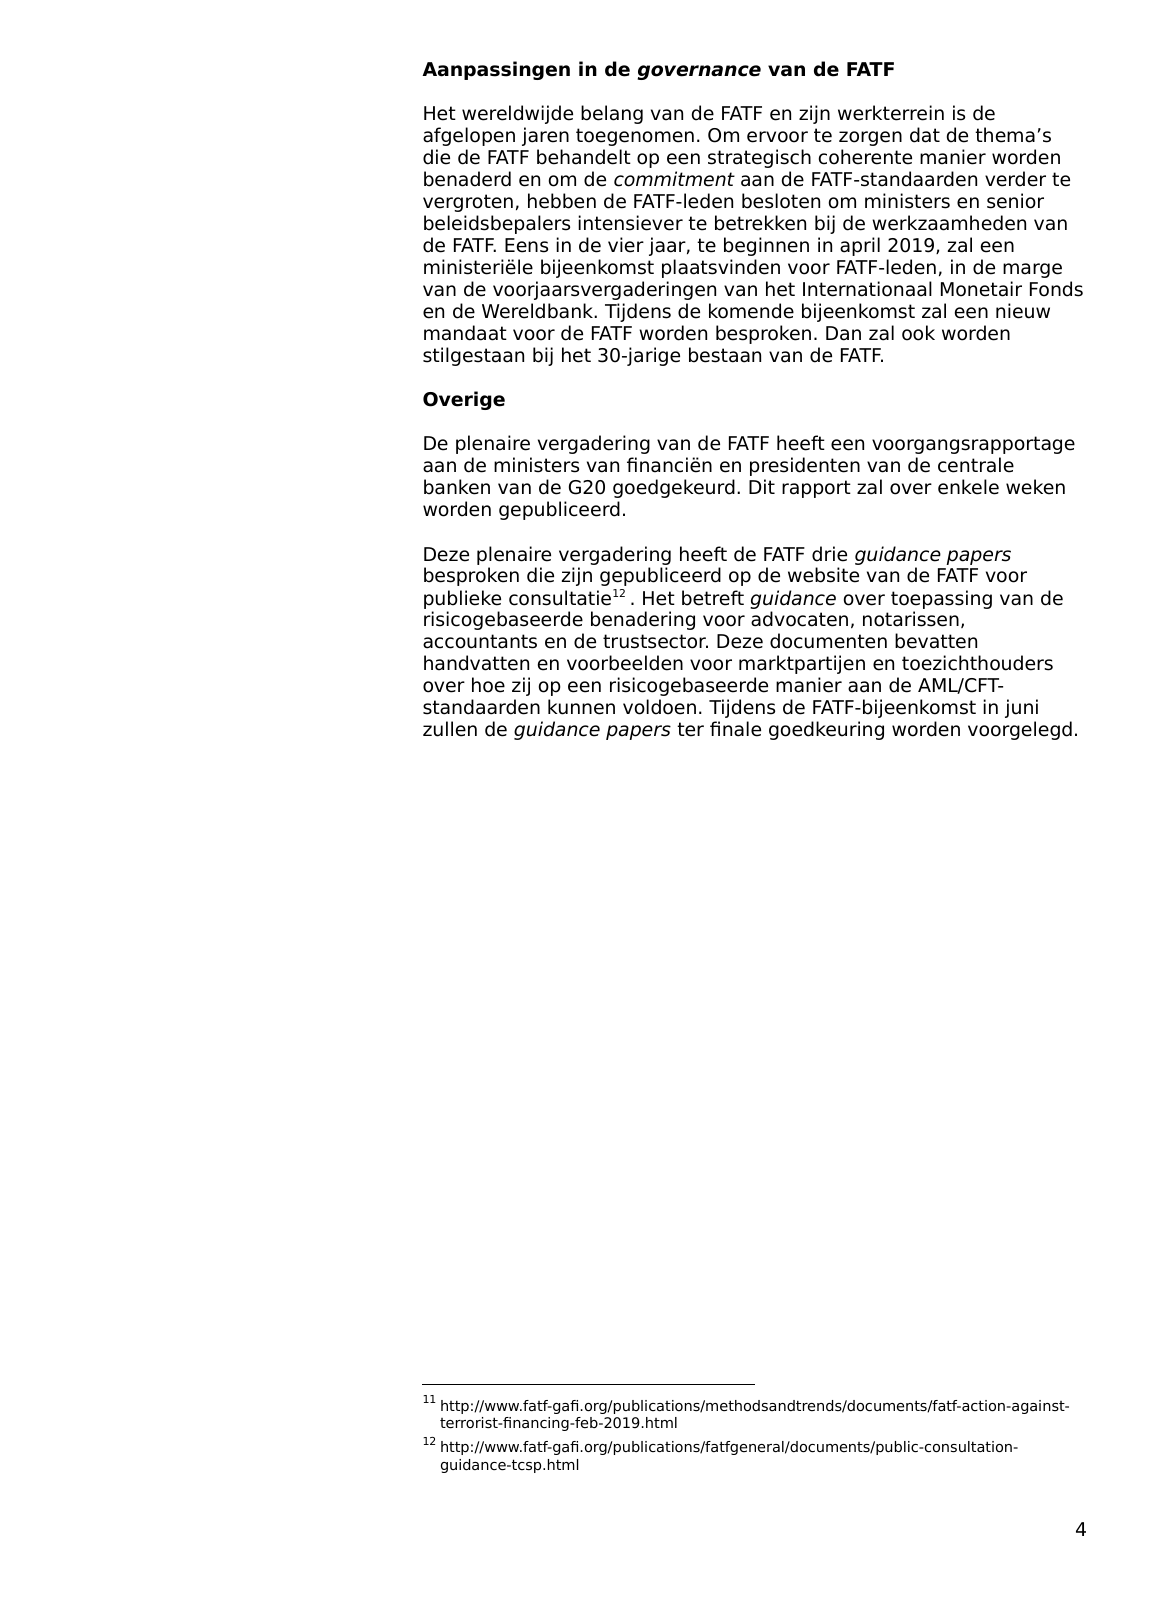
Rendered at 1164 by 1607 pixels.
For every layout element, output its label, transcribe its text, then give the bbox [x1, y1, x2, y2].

text http://www.fatf-gafi.org/publications/fatfgeneral/documents/public-consultation-guidance-tcsp.html [422, 1435, 1087, 1474]
subtitle Overige [422, 389, 1087, 411]
text Het wereldwijde belang van de FATF en zijn werkterrein is de afgelopen jaren toegenomen. Om ervoor te zorgen dat de thema’s die de FATF behandelt op een strategisch coherente manier worden benaderd en om de commitment aan de FATF-standaarden verder te vergroten, hebben de FATF-leden besloten om ministers en senior beleidsbepalers intensiever te betrekken bij de werkzaamheden van de FATF. Eens in de vier jaar, te beginnen in april 2019, zal een ministeriële bijeenkomst plaatsvinden voor FATF-leden, in de marge van de voorjaarsvergaderingen van het Internationaal Monetair Fonds en de Wereldbank. Tijdens de komende bijeenkomst zal een nieuw mandaat voor de FATF worden besproken. Dan zal ook worden stilgestaan bij het 30-jarige bestaan van de FATF. [422, 103, 1087, 367]
text Deze plenaire vergadering heeft de FATF drie guidance papers besproken die zijn gepubliceerd op de website van de FATF voor publieke consultatie. Het betreft guidance over toepassing van de risicogebaseerde benadering voor advocaten, notarissen, accountants en de trustsector. Deze documenten bevatten handvatten en voorbeelden voor marktpartijen en toezichthouders over hoe zij op een risicogebaseerde manier aan de AML/CFT-standaarden kunnen voldoen. Tijdens de FATF-bijeenkomst in juni zullen de guidance papers ter finale goedkeuring worden voorgelegd. [422, 543, 1087, 741]
text De plenaire vergadering van de FATF heeft een voorgangsrapportage aan de ministers van financiën en presidenten van de centrale banken van de G20 goedgekeurd. Dit rapport zal over enkele weken worden gepubliceerd. [422, 433, 1087, 521]
subtitle Aanpassingen in de governance van de FATF [422, 59, 1087, 81]
text http://www.fatf-gafi.org/publications/methodsandtrends/documents/fatf-action-against-terrorist-financing-feb-2019.html [422, 1393, 1087, 1432]
